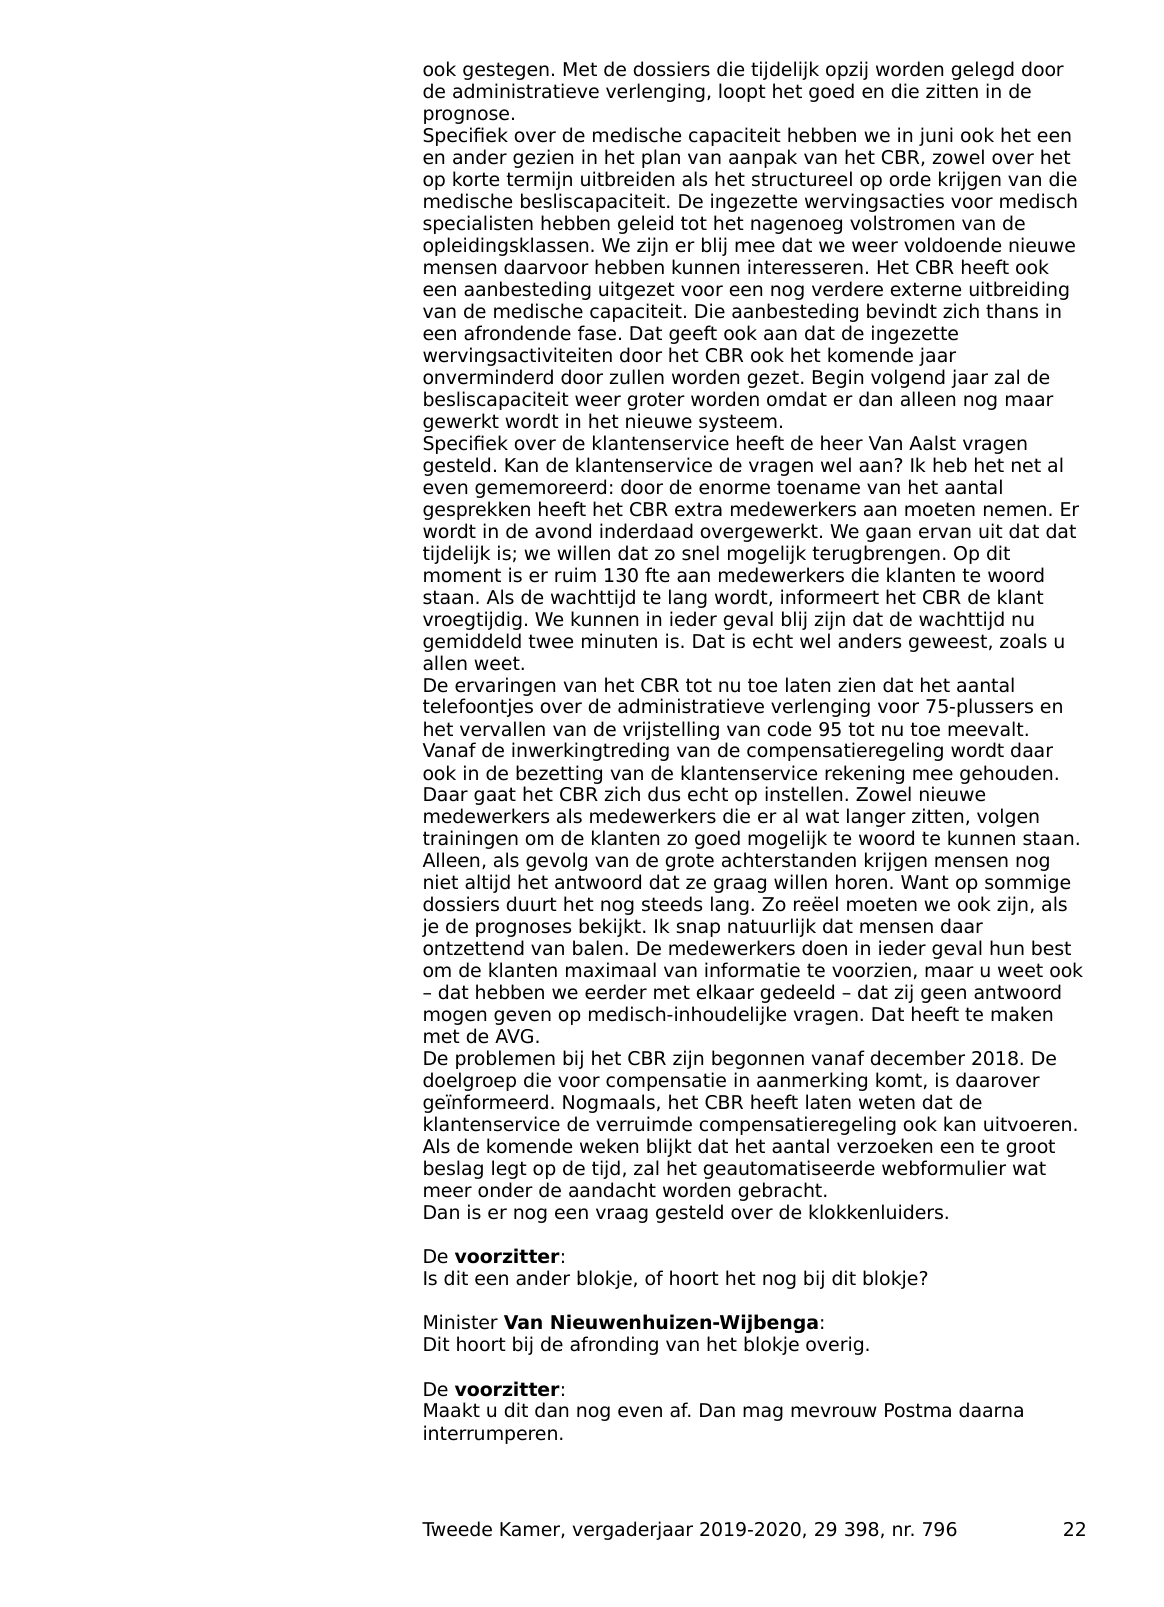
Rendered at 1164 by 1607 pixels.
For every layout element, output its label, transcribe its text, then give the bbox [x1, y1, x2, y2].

text ook gestegen. Met de dossiers die tijdelijk opzij worden gelegd door de administratieve verlenging, loopt het goed en die zitten in de prognose. [422, 59, 1087, 125]
text Maakt u dit dan nog even af. Dan mag mevrouw Postma daarna interrumperen. [422, 1400, 1087, 1444]
text Specifiek over de medische capaciteit hebben we in juni ook het een en ander gezien in het plan van aanpak van het CBR, zowel over het op korte termijn uitbreiden als het structureel op orde krijgen van die medische besliscapaciteit. De ingezette wervingsacties voor medisch specialisten hebben geleid tot het nagenoeg volstromen van de opleidingsklassen. We zijn er blij mee dat we weer voldoende nieuwe mensen daarvoor hebben kunnen interesseren. Het CBR heeft ook een aanbesteding uitgezet voor een nog verdere externe uitbreiding van de medische capaciteit. Die aanbesteding bevindt zich thans in een afrondende fase. Dat geeft ook aan dat de ingezette wervingsactiviteiten door het CBR ook het komende jaar onverminderd door zullen worden gezet. Begin volgend jaar zal de besliscapaciteit weer groter worden omdat er dan alleen nog maar gewerkt wordt in het nieuwe systeem. [422, 125, 1087, 433]
text Specifiek over de klantenservice heeft de heer Van Aalst vragen gesteld. Kan de klantenservice de vragen wel aan? Ik heb het net al even gememoreerd: door de enorme toename van het aantal gesprekken heeft het CBR extra medewerkers aan moeten nemen. Er wordt in de avond inderdaad overgewerkt. We gaan ervan uit dat dat tijdelijk is; we willen dat zo snel mogelijk terugbrengen. Op dit moment is er ruim 130 fte aan medewerkers die klanten te woord staan. Als de wachttijd te lang wordt, informeert het CBR de klant vroegtijdig. We kunnen in ieder geval blij zijn dat de wachttijd nu gemiddeld twee minuten is. Dat is echt wel anders geweest, zoals u allen weet. [422, 433, 1087, 674]
text De ervaringen van het CBR tot nu toe laten zien dat het aantal telefoontjes over de administratieve verlenging voor 75-plussers en het vervallen van de vrijstelling van code 95 tot nu toe meevalt. Vanaf de inwerkingtreding van de compensatieregeling wordt daar ook in de bezetting van de klantenservice rekening mee gehouden. Daar gaat het CBR zich dus echt op instellen. Zowel nieuwe medewerkers als medewerkers die er al wat langer zitten, volgen trainingen om de klanten zo goed mogelijk te woord te kunnen staan. Alleen, als gevolg van de grote achterstanden krijgen mensen nog niet altijd het antwoord dat ze graag willen horen. Want op sommige dossiers duurt het nog steeds lang. Zo reëel moeten we ook zijn, als je de prognoses bekijkt. Ik snap natuurlijk dat mensen daar ontzettend van balen. De medewerkers doen in ieder geval hun best om de klanten maximaal van informatie te voorzien, maar u weet ook – dat hebben we eerder met elkaar gedeeld – dat zij geen antwoord mogen geven op medisch-inhoudelijke vragen. Dat heeft te maken met de AVG. [422, 674, 1087, 1048]
text Dit hoort bij de afronding van het blokje overig. [422, 1334, 1087, 1356]
text Dan is er nog een vraag gesteld over de klokkenluiders. [422, 1202, 1087, 1224]
text Minister Van Nieuwenhuizen-Wijbenga: [422, 1312, 1087, 1334]
text De voorzitter: [422, 1246, 1087, 1268]
text De voorzitter: [422, 1378, 1087, 1400]
text De problemen bij het CBR zijn begonnen vanaf december 2018. De doelgroep die voor compensatie in aanmerking komt, is daarover geïnformeerd. Nogmaals, het CBR heeft laten weten dat de klantenservice de verruimde compensatieregeling ook kan uitvoeren. Als de komende weken blijkt dat het aantal verzoeken een te groot beslag legt op de tijd, zal het geautomatiseerde webformulier wat meer onder de aandacht worden gebracht. [422, 1048, 1087, 1202]
text Is dit een ander blokje, of hoort het nog bij dit blokje? [422, 1268, 1087, 1290]
